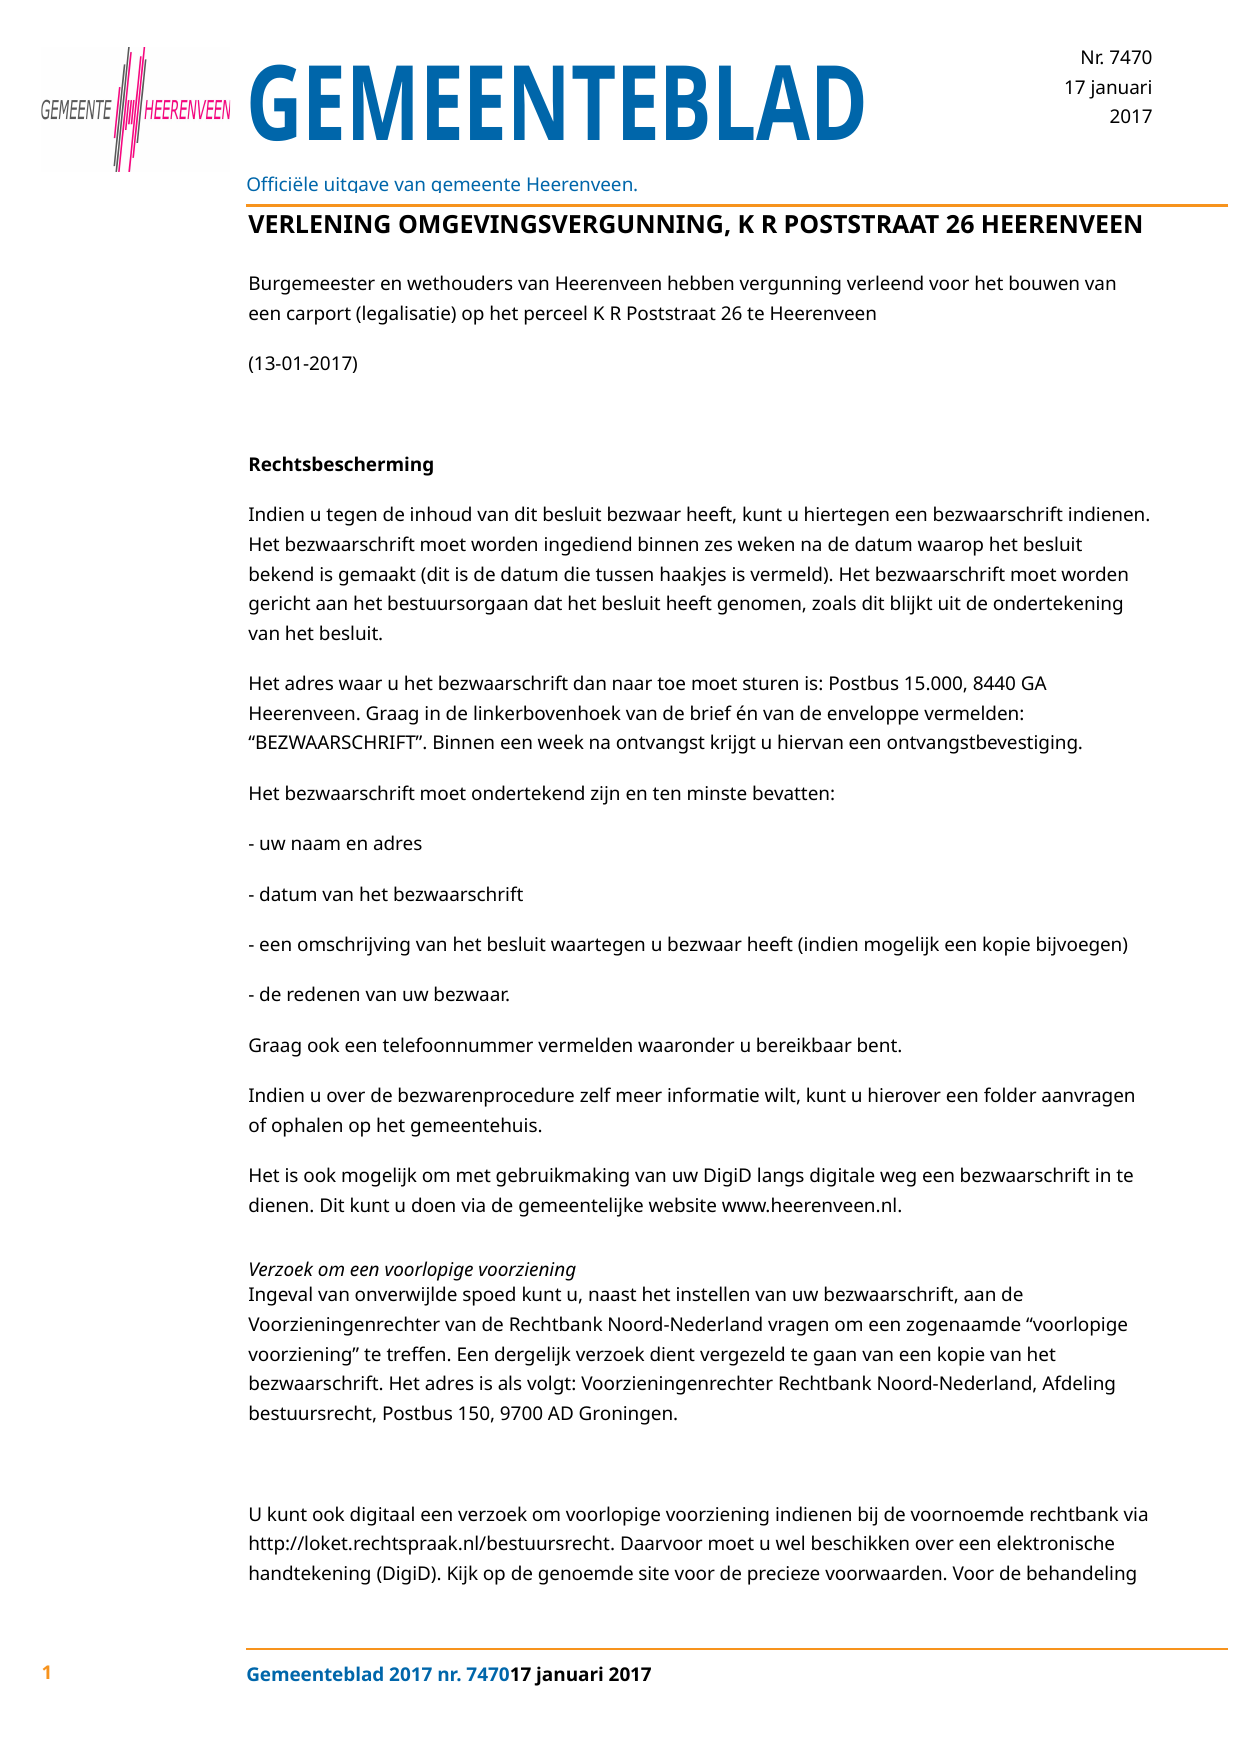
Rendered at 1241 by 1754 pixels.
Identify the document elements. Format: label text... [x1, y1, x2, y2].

text Het bezwaarschrift moet ondertekend zijn en ten minste bevatten: [248, 780, 1152, 806]
picture [41, 47, 231, 172]
text - uw naam en adres [248, 830, 1152, 856]
text (13-01-2017) [248, 350, 1152, 376]
text Indien u over de bezwarenprocedure zelf meer informatie wilt, kunt u hierover een folder aanvragen of ophalen op het gemeentehuis. [248, 1082, 1152, 1138]
text Burgemeester en wethouders van Heerenveen hebben vergunning verleend voor het bouwen van een carport (legalisatie) op het perceel K R Poststraat 26 te Heerenveen [248, 270, 1152, 326]
text Verzoek om een voorlopige voorziening [248, 1256, 1152, 1282]
text Het is ook mogelijk om met gebruikmaking van uw DigiD langs digitale weg een bezwaarschrift in te dienen. Dit kunt u doen via de gemeentelijke website www.heerenveen.nl. [248, 1162, 1152, 1218]
text Graag ook een telefoonnummer vermelden waaronder u bereikbaar bent. [248, 1032, 1152, 1058]
text VERLENING OMGEVINGSVERGUNNING, K R POSTSTRAAT 26 HEERENVEEN [248, 207, 1152, 241]
text Het adres waar u het bezwaarschrift dan naar toe moet sturen is: Postbus 15.000, 8440 GA Heerenveen. Graag in de linkerbovenhoek van de brief én van de enveloppe vermelden: “BEZWAARSCHRIFT”. Binnen een week na ontvangst krijgt u hiervan een ontvangstbevestiging. [248, 670, 1152, 755]
text - datum van het bezwaarschrift [248, 881, 1152, 906]
text - de redenen van uw bezwaar. [248, 982, 1152, 1007]
text Indien u tegen de inhoud van dit besluit bezwaar heeft, kunt u hiertegen een bezwaarschrift indienen. Het bezwaarschrift moet worden ingediend binnen zes weken na de datum waarop het besluit bekend is gemaakt (dit is de datum die tussen haakjes is vermeld). Het bezwaarschrift moet worden gericht aan het bestuursorgaan dat het besluit heeft genomen, zoals dit blijkt uit de ondertekening van het besluit. [248, 502, 1152, 646]
text Rechtsbescherming [248, 451, 1152, 477]
text - een omschrijving van het besluit waartegen u bezwaar heeft (indien mogelijk een kopie bijvoegen) [248, 931, 1152, 957]
text Ingeval van onverwijlde spoed kunt u, naast het instellen van uw bezwaarschrift, aan de Voorzieningenrechter van de Rechtbank Noord-Nederland vragen om een zogenaamde “voorlopige voorziening” te treffen. Een dergelijk verzoek dient vergezeld te gaan van een kopie van het bezwaarschrift. Het adres is als volgt: Voorzieningenrechter Rechtbank Noord-Nederland, Afdeling bestuursrecht, Postbus 150, 9700 AD Groningen. [248, 1282, 1152, 1426]
text U kunt ook digitaal een verzoek om voorlopige voorziening indienen bij de voornoemde rechtbank via http://loket.rechtspraak.nl/bestuursrecht. Daarvoor moet u wel beschikken over een elektronische handtekening (DigiD). Kijk op de genoemde site voor de precieze voorwaarden. Voor de behandeling [248, 1501, 1152, 1586]
